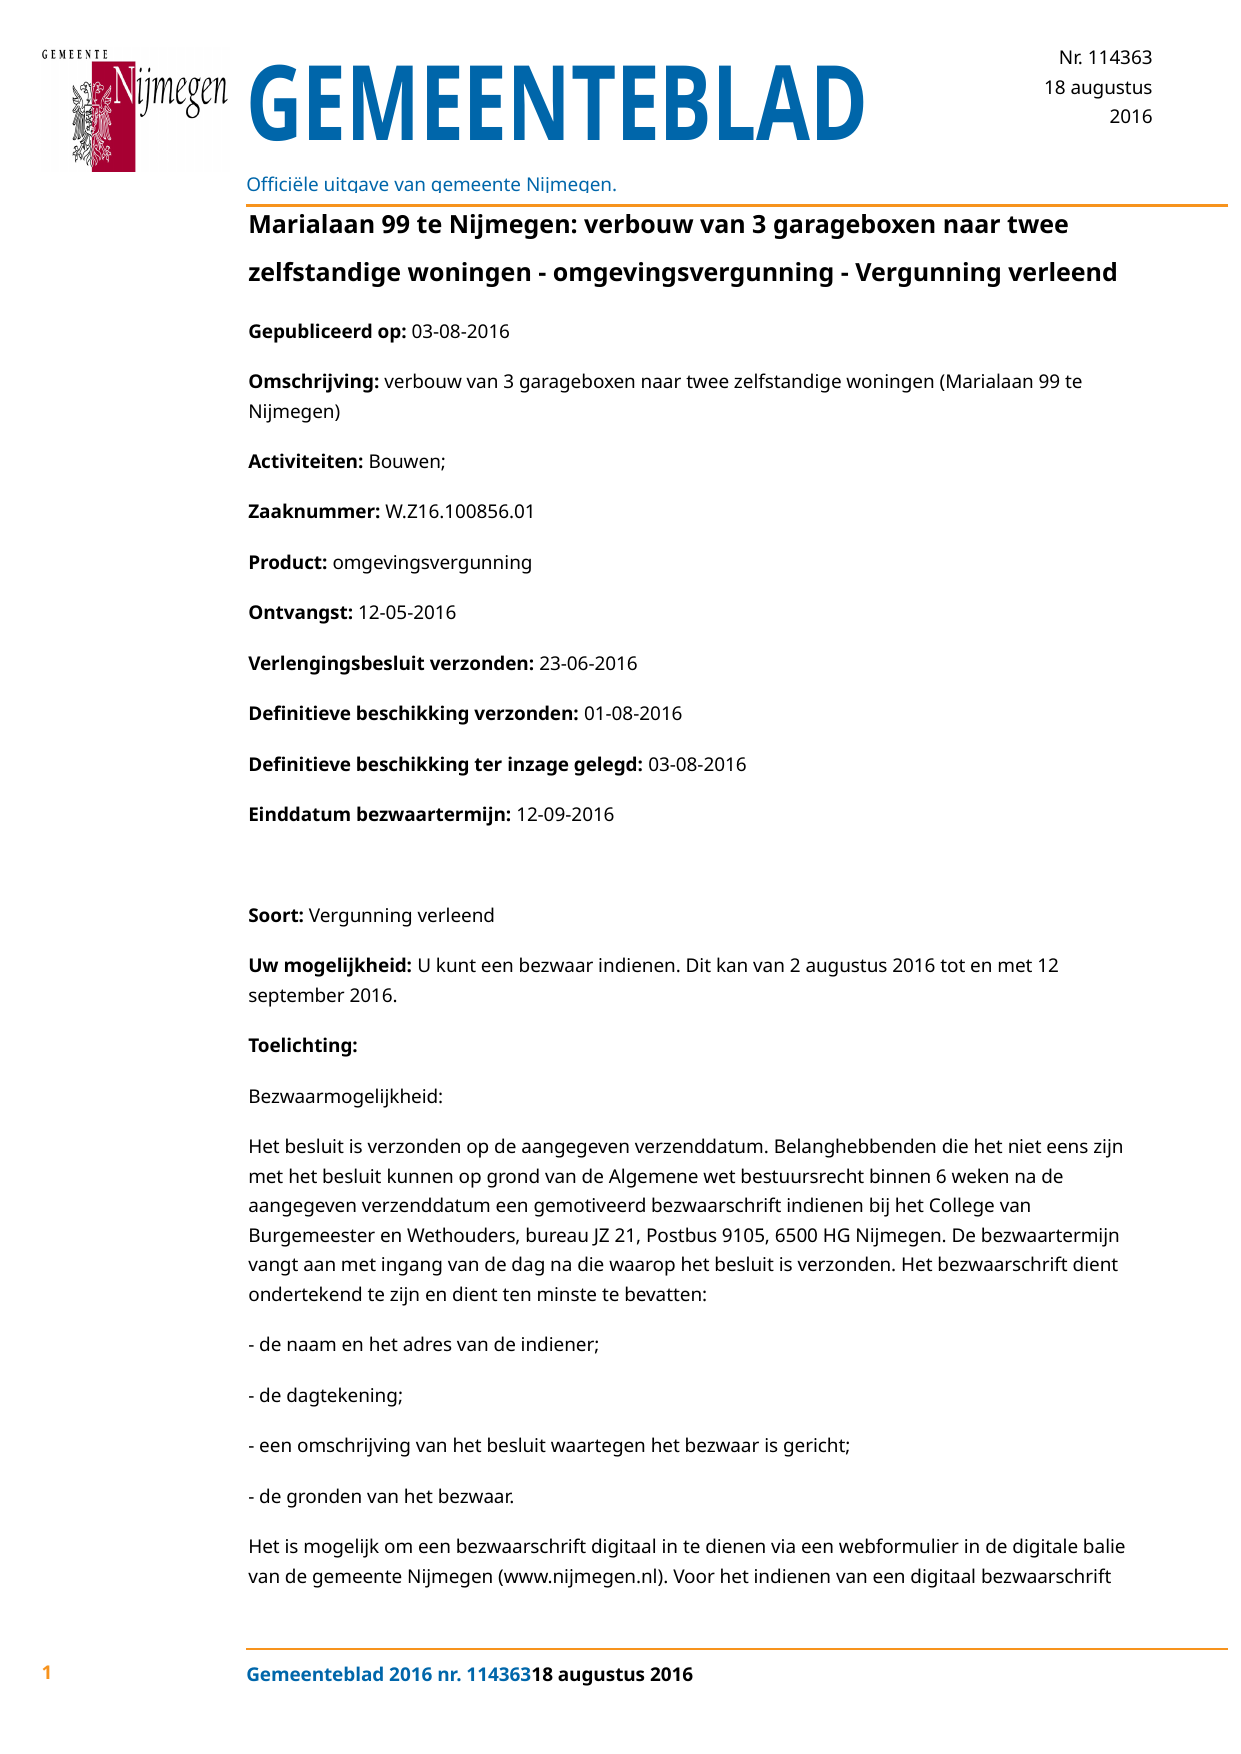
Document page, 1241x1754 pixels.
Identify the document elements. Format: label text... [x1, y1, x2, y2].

text Het besluit is verzonden op de aangegeven verzenddatum. Belanghebbenden die het niet eens zijn met het besluit kunnen op grond van de Algemene wet bestuursrecht binnen 6 weken na de aangegeven verzenddatum een gemotiveerd bezwaarschrift indienen bij het College van Burgemeester en Wethouders, bureau JZ 21, Postbus 9105, 6500 HG Nijmegen. De bezwaartermijn vangt aan met ingang van de dag na die waarop het besluit is verzonden. Het bezwaarschrift dient ondertekend te zijn en dient ten minste te bevatten: [248, 1133, 1152, 1307]
text Definitieve beschikking ter inzage gelegd: 03-08-2016 [248, 751, 1152, 777]
picture [41, 47, 231, 172]
text Toelichting: [248, 1032, 1152, 1058]
text - de naam en het adres van de indiener; [248, 1332, 1152, 1357]
text Definitieve beschikking verzonden: 01-08-2016 [248, 700, 1152, 726]
text Bezwaarmogelijkheid: [248, 1083, 1152, 1109]
text - de dagtekening; [248, 1382, 1152, 1408]
text Ontvangst: 12-05-2016 [248, 599, 1152, 625]
text Marialaan 99 te Nijmegen: verbouw van 3 garageboxen naar twee zelfstandige woningen - omgevingsvergunning - Vergunning verleend [248, 207, 1152, 288]
text Product: omgevingsvergunning [248, 549, 1152, 575]
text - een omschrijving van het besluit waartegen het bezwaar is gericht; [248, 1432, 1152, 1458]
text Gepubliceerd op: 03-08-2016 [248, 318, 1152, 344]
text Zaaknummer: W.Z16.100856.01 [248, 499, 1152, 524]
text - de gronden van het bezwaar. [248, 1483, 1152, 1509]
text Uw mogelijkheid: U kunt een bezwaar indienen. Dit kan van 2 augustus 2016 tot en met 12 september 2016. [248, 952, 1152, 1008]
text Activiteiten: Bouwen; [248, 448, 1152, 474]
text Omschrijving: verbouw van 3 garageboxen naar twee zelfstandige woningen (Marialaan 99 te Nijmegen) [248, 368, 1152, 424]
text Einddatum bezwaartermijn: 12-09-2016 [248, 801, 1152, 827]
text Soort: Vergunning verleend [248, 902, 1152, 928]
text Verlengingsbesluit verzonden: 23-06-2016 [248, 650, 1152, 676]
text Het is mogelijk om een bezwaarschrift digitaal in te dienen via een webformulier in de digitale balie van de gemeente Nijmegen (www.nijmegen.nl). Voor het indienen van een digitaal bezwaarschrift [248, 1533, 1152, 1589]
